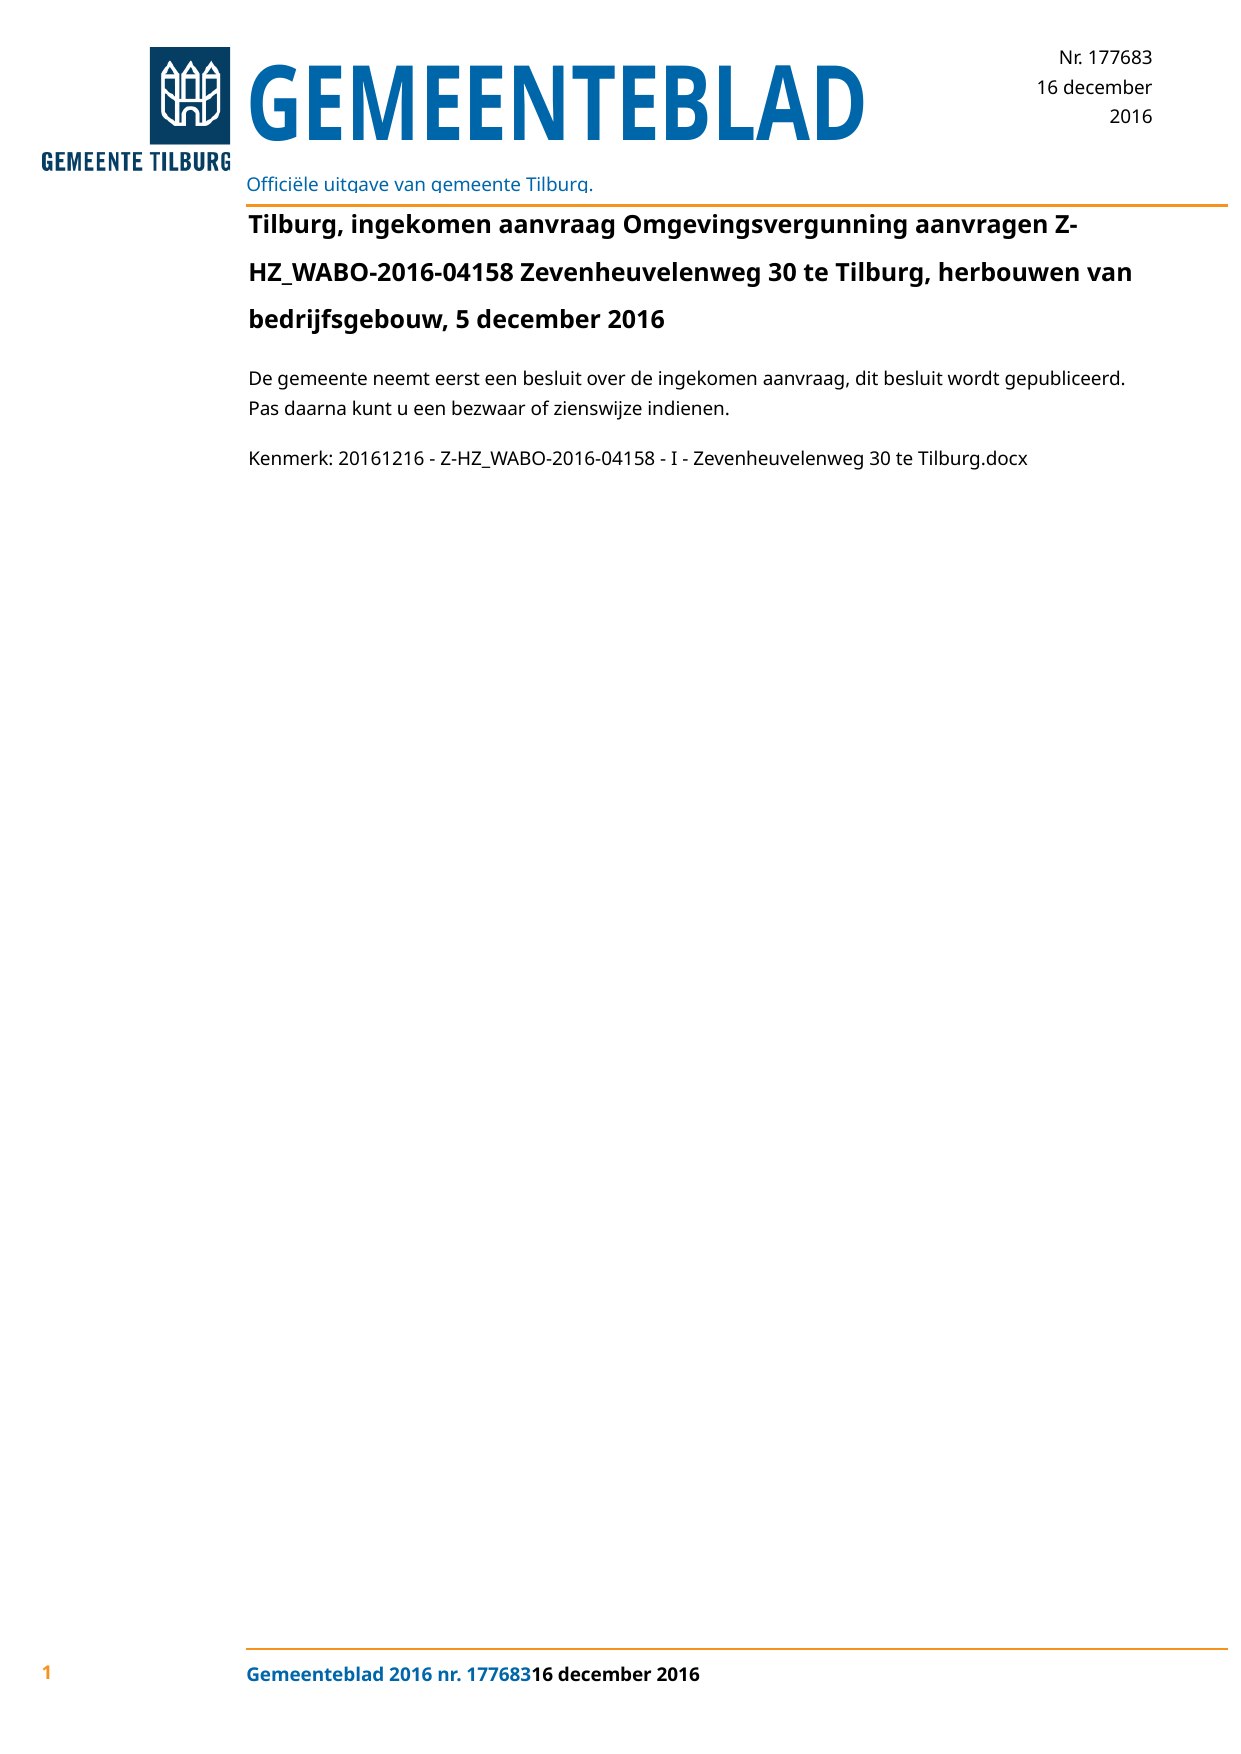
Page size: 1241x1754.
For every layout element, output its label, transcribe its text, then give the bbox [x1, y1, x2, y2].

text Tilburg, ingekomen aanvraag Omgevingsvergunning aanvragen Z-HZ_WABO-2016-04158 Zevenheuvelenweg 30 te Tilburg, herbouwen van bedrijfsgebouw, 5 december 2016 [248, 207, 1152, 336]
text De gemeente neemt eerst een besluit over de ingekomen aanvraag, dit besluit wordt gepubliceerd. Pas daarna kunt u een bezwaar of zienswijze indienen. [248, 366, 1152, 421]
text Kenmerk: 20161216 - Z-HZ_WABO-2016-04158 - I - Zevenheuvelenweg 30 te Tilburg.docx [248, 446, 1152, 471]
picture [41, 47, 231, 172]
